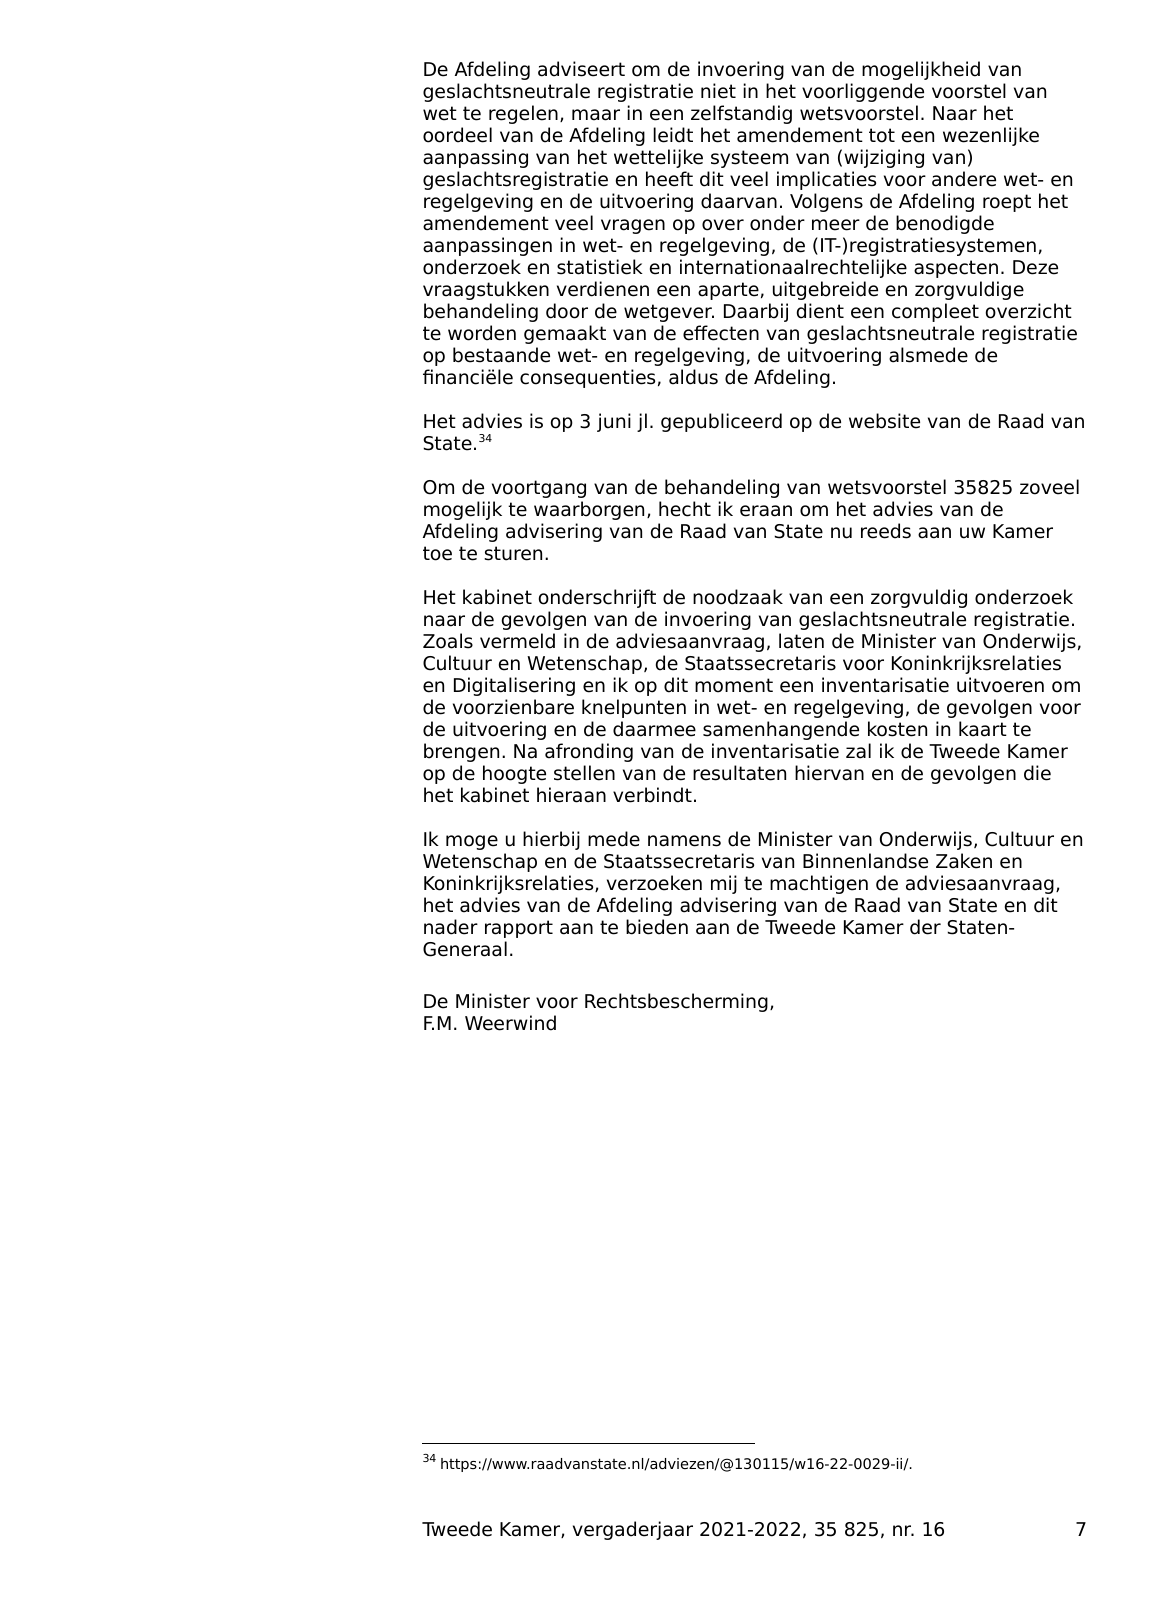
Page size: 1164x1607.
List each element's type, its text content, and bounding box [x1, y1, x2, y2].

text Het kabinet onderschrijft de noodzaak van een zorgvuldig onderzoek naar de gevolgen van de invoering van geslachtsneutrale registratie. Zoals vermeld in de adviesaanvraag, laten de Minister van Onderwijs, Cultuur en Wetenschap, de Staatssecretaris voor Koninkrijksrelaties en Digitalisering en ik op dit moment een inventarisatie uitvoeren om de voorzienbare knelpunten in wet- en regelgeving, de gevolgen voor de uitvoering en de daarmee samenhangende kosten in kaart te brengen. Na afronding van de inventarisatie zal ik de Tweede Kamer op de hoogte stellen van de resultaten hiervan en de gevolgen die het kabinet hieraan verbindt. [422, 587, 1087, 807]
text De Afdeling adviseert om de invoering van de mogelijkheid van geslachtsneutrale registratie niet in het voorliggende voorstel van wet te regelen, maar in een zelfstandig wetsvoorstel. Naar het oordeel van de Afdeling leidt het amendement tot een wezenlijke aanpassing van het wettelijke systeem van (wijziging van) geslachtsregistratie en heeft dit veel implicaties voor andere wet- en regelgeving en de uitvoering daarvan. Volgens de Afdeling roept het amendement veel vragen op over onder meer de benodigde aanpassingen in wet- en regelgeving, de (IT-)registratiesystemen, onderzoek en statistiek en internationaalrechtelijke aspecten. Deze vraagstukken verdienen een aparte, uitgebreide en zorgvuldige behandeling door de wetgever. Daarbij dient een compleet overzicht te worden gemaakt van de effecten van geslachtsneutrale registratie op bestaande wet- en regelgeving, de uitvoering alsmede de financiële consequenties, aldus de Afdeling. [422, 59, 1087, 389]
text Het advies is op 3 juni jl. gepubliceerd op de website van de Raad van State. [422, 411, 1087, 455]
text https://www.raadvanstate.nl/adviezen/@130115/w16-22-0029-ii/. [422, 1452, 1087, 1474]
text Ik moge u hierbij mede namens de Minister van Onderwijs, Cultuur en Wetenschap en de Staatssecretaris van Binnenlandse Zaken en Koninkrijksrelaties, verzoeken mij te machtigen de adviesaanvraag, het advies van de Afdeling advisering van de Raad van State en dit nader rapport aan te bieden aan de Tweede Kamer der Staten-Generaal. [422, 829, 1087, 961]
text De Minister voor Rechtsbescherming, F.M. Weerwind [422, 991, 1087, 1035]
text Om de voortgang van de behandeling van wetsvoorstel 35825 zoveel mogelijk te waarborgen, hecht ik eraan om het advies van de Afdeling advisering van de Raad van State nu reeds aan uw Kamer toe te sturen. [422, 477, 1087, 565]
